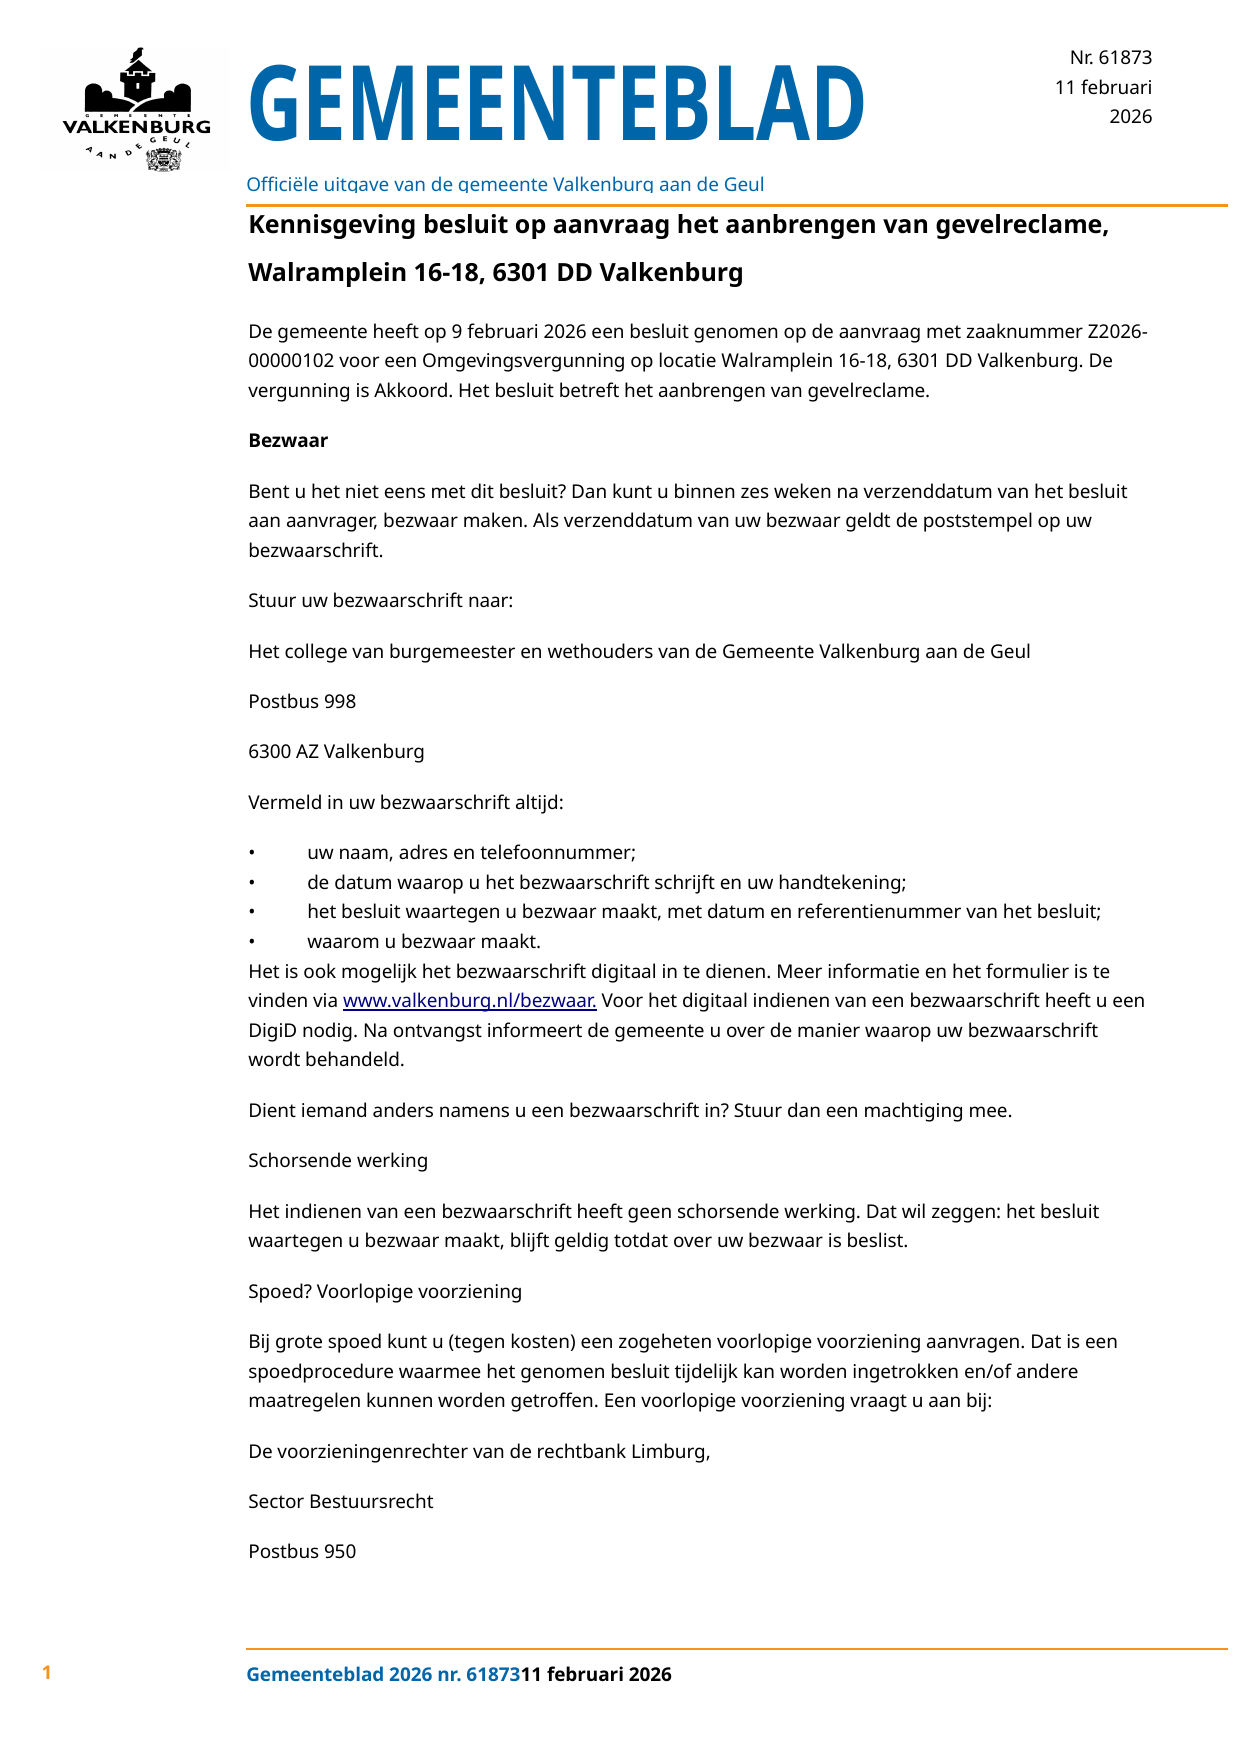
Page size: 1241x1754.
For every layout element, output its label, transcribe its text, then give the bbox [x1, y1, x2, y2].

list uw naam, adres en telefoonnummer; [248, 839, 1152, 865]
text Kennisgeving besluit op aanvraag het aanbrengen van gevelreclame, Walramplein 16-18, 6301 DD Valkenburg [248, 207, 1152, 288]
text Spoed? Voorlopige voorziening [248, 1278, 1152, 1304]
text Dient iemand anders namens u een bezwaarschrift in? Stuur dan een machtiging mee. [248, 1097, 1152, 1123]
text De voorzieningenrechter van de rechtbank Limburg, [248, 1438, 1152, 1464]
text Schorsende werking [248, 1147, 1152, 1173]
text Bezwaar [248, 427, 1152, 453]
text Bent u het niet eens met dit besluit? Dan kunt u binnen zes weken na verzenddatum van het besluit aan aanvrager, bezwaar maken. Als verzenddatum van uw bezwaar geldt de poststempel op uw bezwaarschrift. [248, 478, 1152, 563]
list de datum waarop u het bezwaarschrift schrijft en uw handtekening; [248, 869, 1152, 895]
text Postbus 998 [248, 688, 1152, 714]
picture [41, 47, 231, 172]
text Bij grote spoed kunt u (tegen kosten) een zogeheten voorlopige voorziening aanvragen. Dat is een spoedprocedure waarmee het genomen besluit tijdelijk kan worden ingetrokken en/of andere maatregelen kunnen worden getroffen. Een voorlopige voorziening vraagt u aan bij: [248, 1328, 1152, 1413]
text Sector Bestuursrecht [248, 1488, 1152, 1514]
text Het is ook mogelijk het bezwaarschrift digitaal in te dienen. Meer informatie en het formulier is te vinden via www.valkenburg.nl/bezwaar. Voor het digitaal indienen van een bezwaarschrift heeft u een DigiD nodig. Na ontvangst informeert de gemeente u over de manier waarop uw bezwaarschrift wordt behandeld. [248, 958, 1152, 1072]
text Stuur uw bezwaarschrift naar: [248, 587, 1152, 613]
text 6300 AZ Valkenburg [248, 739, 1152, 764]
list het besluit waartegen u bezwaar maakt, met datum en referentienummer van het besluit; [248, 899, 1152, 924]
text Vermeld in uw bezwaarschrift altijd: [248, 789, 1152, 815]
text Het college van burgemeester en wethouders van de Gemeente Valkenburg aan de Geul [248, 638, 1152, 664]
text Postbus 950 [248, 1539, 1152, 1564]
text De gemeente heeft op 9 februari 2026 een besluit genomen op de aanvraag met zaaknummer Z2026-00000102 voor een Omgevingsvergunning op locatie Walramplein 16-18, 6301 DD Valkenburg. De vergunning is Akkoord. Het besluit betreft het aanbrengen van gevelreclame. [248, 318, 1152, 403]
text Het indienen van een bezwaarschrift heeft geen schorsende werking. Dat wil zeggen: het besluit waartegen u bezwaar maakt, blijft geldig totdat over uw bezwaar is beslist. [248, 1198, 1152, 1253]
list waarom u bezwaar maakt. [248, 928, 1152, 954]
